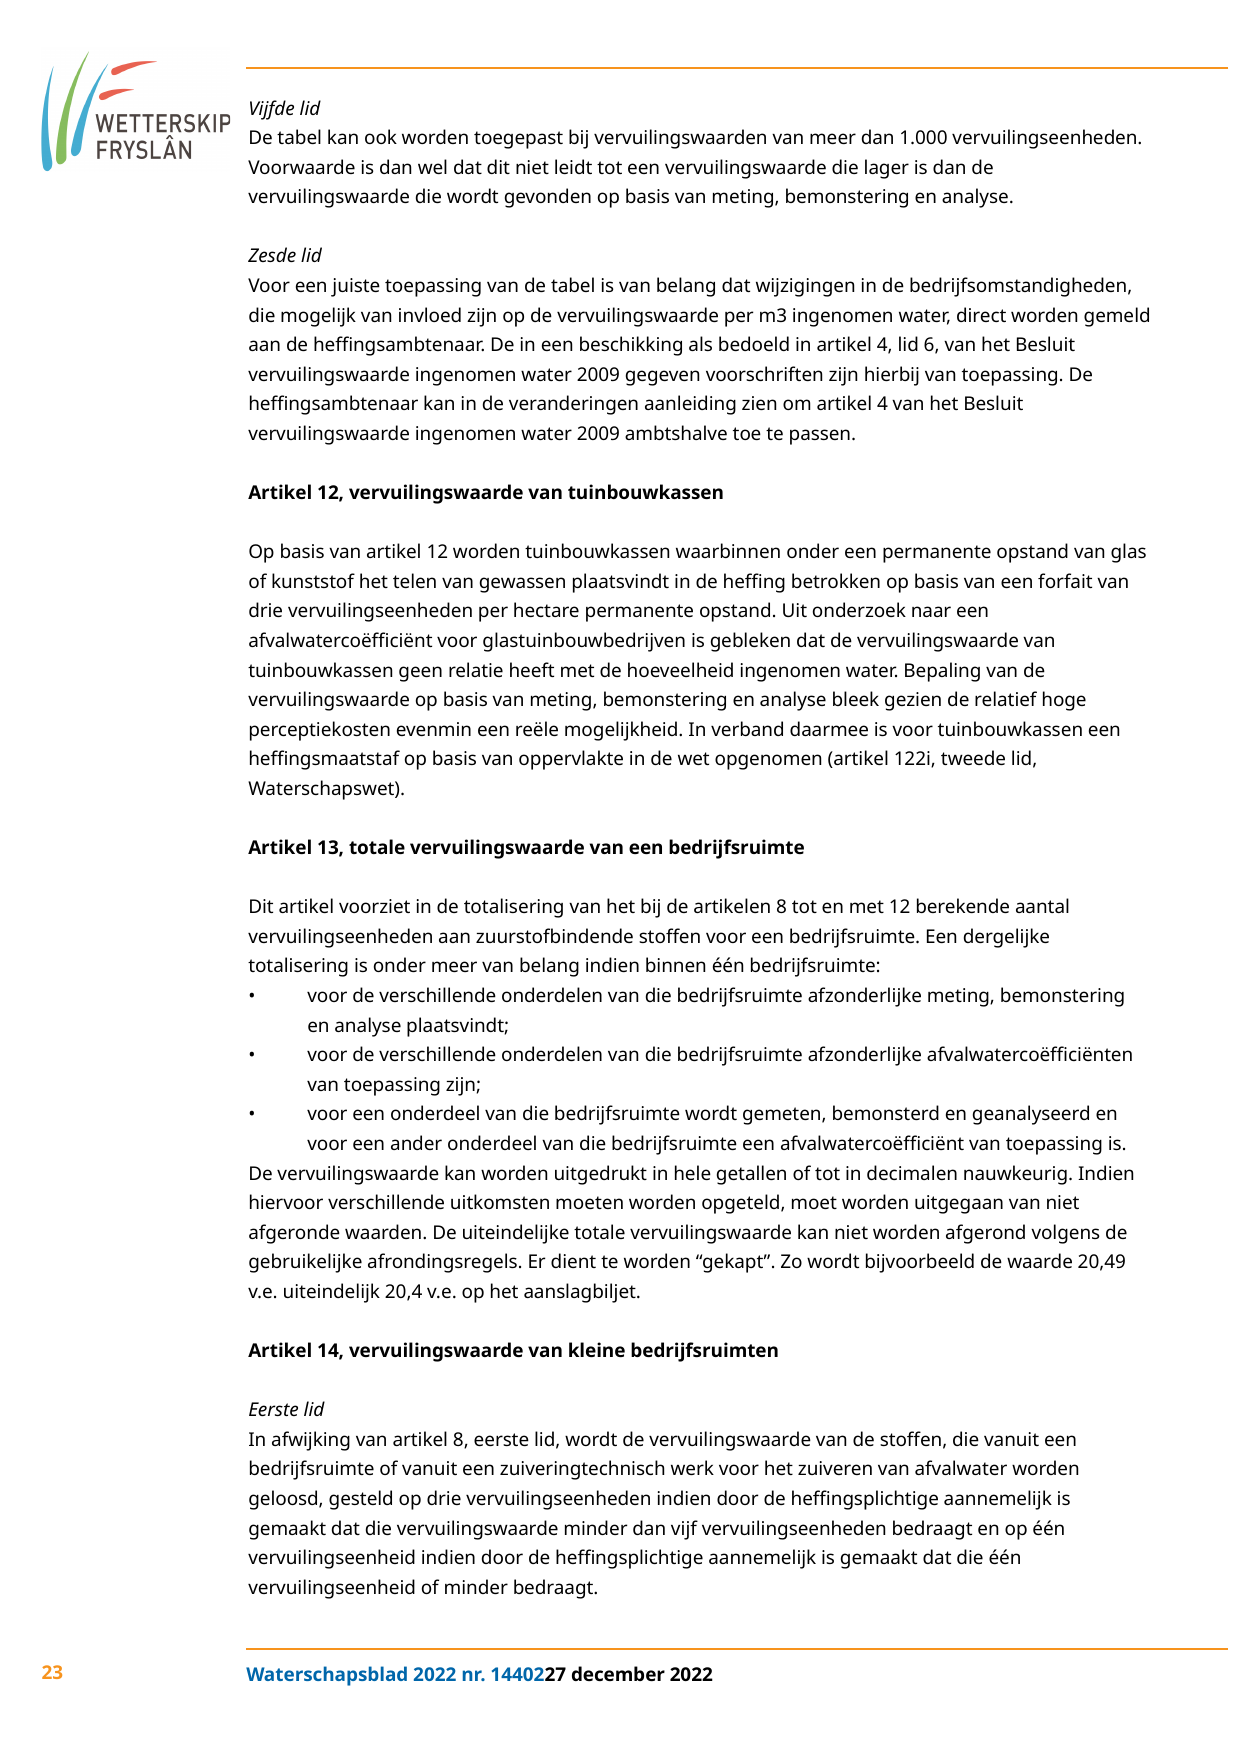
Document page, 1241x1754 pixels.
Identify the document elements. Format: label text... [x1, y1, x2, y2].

text In afwijking van artikel 8, eerste lid, wordt de vervuilingswaarde van de stoffen, die vanuit een bedrijfsruimte of vanuit een zuiveringtechnisch werk voor het zuiveren van afvalwater worden geloosd, gesteld op drie vervuilingseenheden indien door de heffingsplichtige aannemelijk is gemaakt dat die vervuilingswaarde minder dan vijf vervuilingseenheden bedraagt en op één vervuilingseenheid indien door de heffingsplichtige aannemelijk is gemaakt dat die één vervuilingseenheid of minder bedraagt. [248, 1426, 1152, 1600]
list voor de verschillende onderdelen van die bedrijfsruimte afzonderlijke afvalwatercoëfficiënten van toepassing zijn; [248, 1041, 1152, 1097]
text vervuilingseenheden aan zuurstofbindende stoffen voor een bedrijfsruimte. Een dergelijke totalisering is onder meer van belang indien binnen één bedrijfsruimte: [248, 923, 1152, 978]
text Artikel 14, vervuilingswaarde van kleine bedrijfsruimten [248, 1337, 1152, 1363]
text Vijfde lid [248, 95, 1152, 121]
text Artikel 13, totale vervuilingswaarde van een bedrijfsruimte [248, 834, 1152, 860]
text Op basis van artikel 12 worden tuinbouwkassen waarbinnen onder een permanente opstand van glas of kunststof het telen van gewassen plaatsvindt in de heffing betrokken op basis van een forfait van drie vervuilingseenheden per hectare permanente opstand. Uit onderzoek naar een afvalwatercoëfficiënt voor glastuinbouwbedrijven is gebleken dat de vervuilingswaarde van tuinbouwkassen geen relatie heeft met de hoeveelheid ingenomen water. Bepaling van de vervuilingswaarde op basis van meting, bemonstering en analyse bleek gezien de relatief hoge perceptiekosten evenmin een reële mogelijkheid. In verband daarmee is voor tuinbouwkassen een heffingsmaatstaf op basis van oppervlakte in de wet opgenomen (artikel 122i, tweede lid, Waterschapswet). [248, 538, 1152, 801]
text De tabel kan ook worden toegepast bij vervuilingswaarden van meer dan 1.000 vervuilingseenheden. Voorwaarde is dan wel dat dit niet leidt tot een vervuilingswaarde die lager is dan de vervuilingswaarde die wordt gevonden op basis van meting, bemonstering en analyse. [248, 124, 1152, 209]
picture [41, 47, 231, 172]
text Artikel 12, vervuilingswaarde van tuinbouwkassen [248, 479, 1152, 505]
text Eerste lid [248, 1396, 1152, 1422]
list voor een onderdeel van die bedrijfsruimte wordt gemeten, bemonsterd en geanalyseerd en voor een ander onderdeel van die bedrijfsruimte een afvalwatercoëfficiënt van toepassing is. [248, 1101, 1152, 1156]
text De vervuilingswaarde kan worden uitgedrukt in hele getallen of tot in decimalen nauwkeurig. Indien hiervoor verschillende uitkomsten moeten worden opgeteld, moet worden uitgegaan van niet afgeronde waarden. De uiteindelijke totale vervuilingswaarde kan niet worden afgerond volgens de gebruikelijke afrondingsregels. Er dient te worden “gekapt”. Zo wordt bijvoorbeeld de waarde 20,49 v.e. uiteindelijk 20,4 v.e. op het aanslagbiljet. [248, 1160, 1152, 1304]
text Dit artikel voorziet in de totalisering van het bij de artikelen 8 tot en met 12 berekende aantal [248, 893, 1152, 919]
text Zesde lid [248, 243, 1152, 268]
text Voor een juiste toepassing van de tabel is van belang dat wijzigingen in de bedrijfsomstandigheden, die mogelijk van invloed zijn op de vervuilingswaarde per m3 ingenomen water, direct worden gemeld aan de heffingsambtenaar. De in een beschikking als bedoeld in artikel 4, lid 6, van het Besluit vervuilingswaarde ingenomen water 2009 gegeven voorschriften zijn hierbij van toepassing. De heffingsambtenaar kan in de veranderingen aanleiding zien om artikel 4 van het Besluit vervuilingswaarde ingenomen water 2009 ambtshalve toe te passen. [248, 272, 1152, 446]
list voor de verschillende onderdelen van die bedrijfsruimte afzonderlijke meting, bemonstering en analyse plaatsvindt; [248, 982, 1152, 1038]
